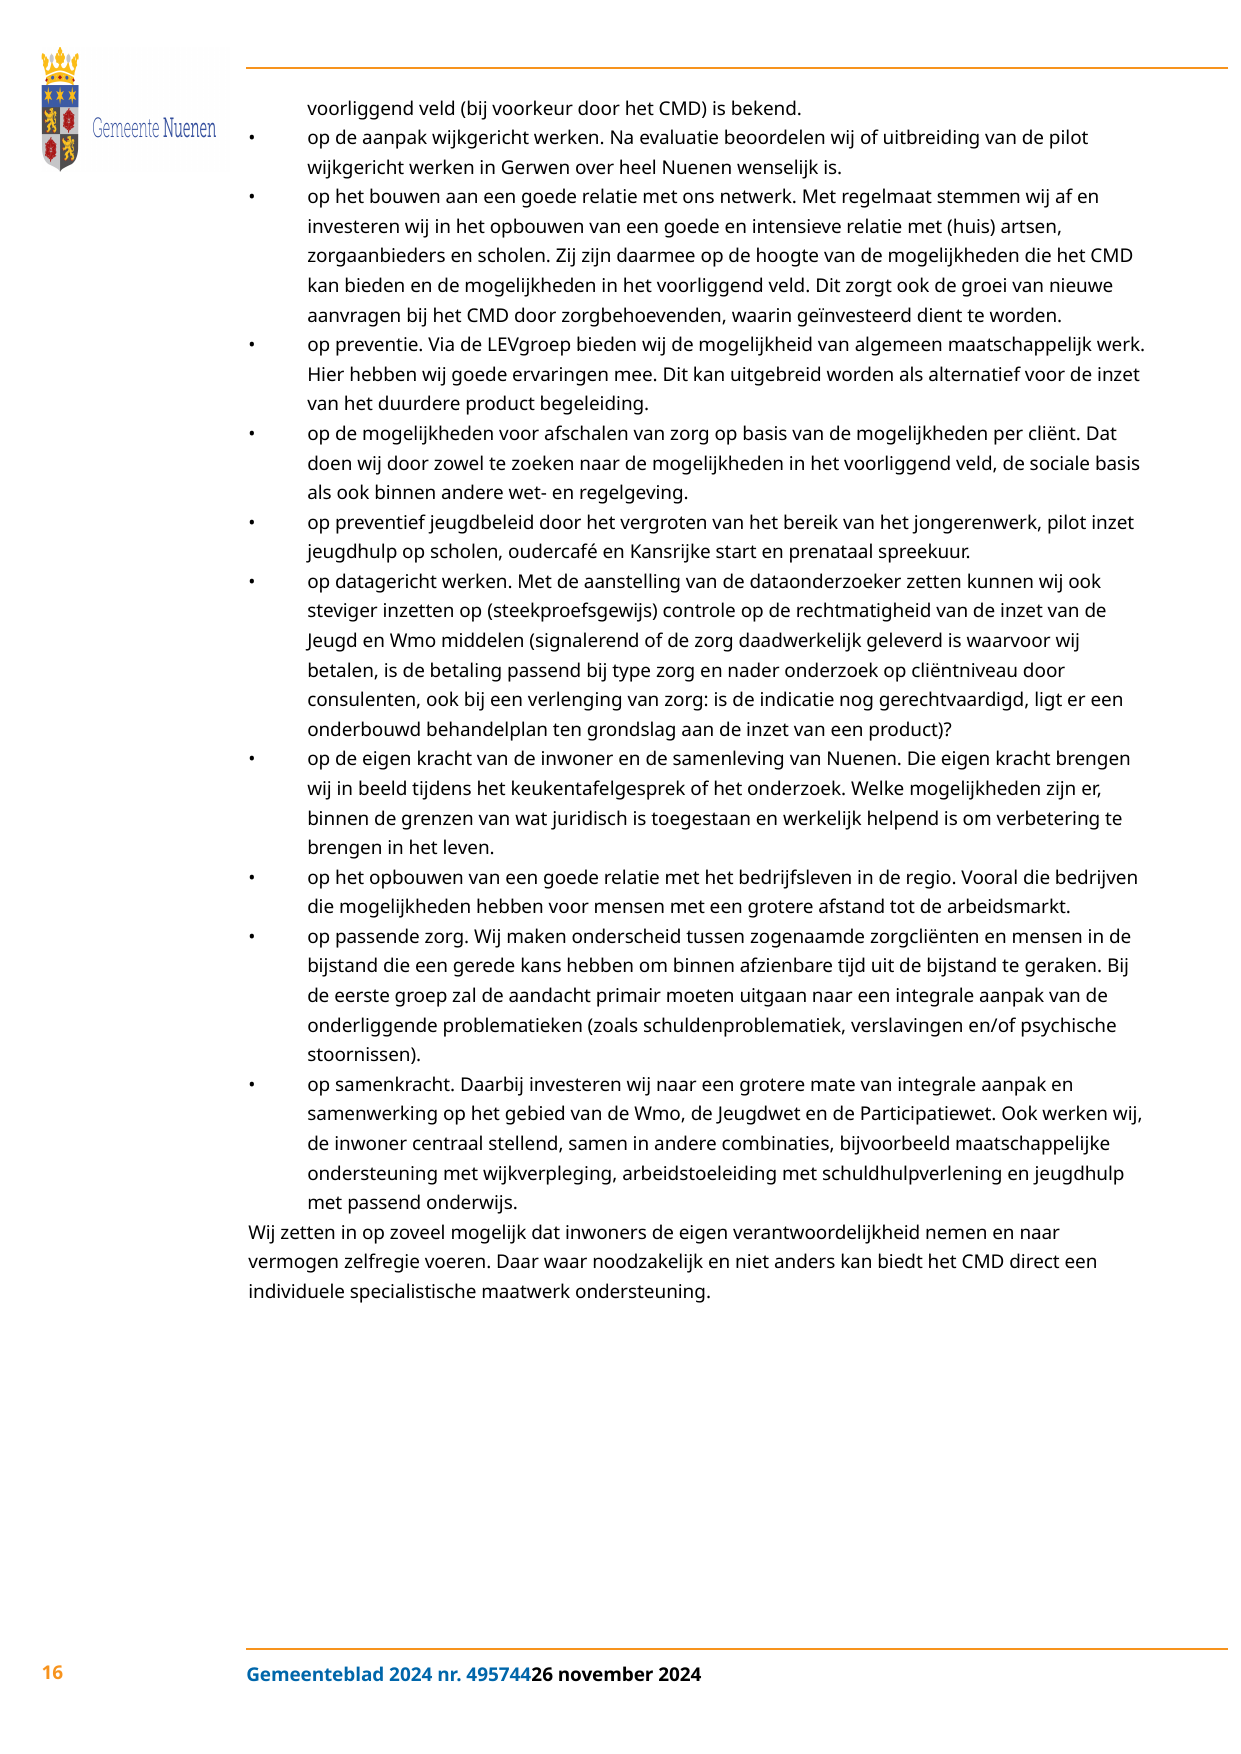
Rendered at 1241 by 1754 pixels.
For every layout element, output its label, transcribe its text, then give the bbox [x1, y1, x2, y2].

list op de eigen kracht van de inwoner en de samenleving van Nuenen. Die eigen kracht brengen wij in beeld tijdens het keukentafelgesprek of het onderzoek. Welke mogelijkheden zijn er, binnen de grenzen van wat juridisch is toegestaan en werkelijk helpend is om verbetering te brengen in het leven. [248, 746, 1152, 860]
list voorliggend veld (bij voorkeur door het CMD) is bekend. [248, 95, 1152, 121]
list op samenkracht. Daarbij investeren wij naar een grotere mate van integrale aanpak en samenwerking op het gebied van de Wmo, de Jeugdwet en de Participatiewet. Ook werken wij, de inwoner centraal stellend, samen in andere combinaties, bijvoorbeeld maatschappelijke ondersteuning met wijkverpleging, arbeidstoeleiding met schuldhulpverlening en jeugdhulp met passend onderwijs. [248, 1071, 1152, 1215]
list op het bouwen aan een goede relatie met ons netwerk. Met regelmaat stemmen wij af en investeren wij in het opbouwen van een goede en intensieve relatie met (huis) artsen, zorgaanbieders en scholen. Zij zijn daarmee op de hoogte van de mogelijkheden die het CMD kan bieden en de mogelijkheden in het voorliggend veld. Dit zorgt ook de groei van nieuwe aanvragen bij het CMD door zorgbehoevenden, waarin geïnvesteerd dient te worden. [248, 183, 1152, 328]
list op passende zorg. Wij maken onderscheid tussen zogenaamde zorgcliënten en mensen in de bijstand die een gerede kans hebben om binnen afzienbare tijd uit de bijstand te geraken. Bij de eerste groep zal de aandacht primair moeten uitgaan naar een integrale aanpak van de onderliggende problematieken (zoals schuldenproblematiek, verslavingen en/of psychische stoornissen). [248, 923, 1152, 1067]
text Wij zetten in op zoveel mogelijk dat inwoners de eigen verantwoordelijkheid nemen en naar vermogen zelfregie voeren. Daar waar noodzakelijk en niet anders kan biedt het CMD direct een individuele specialistische maatwerk ondersteuning. [248, 1219, 1152, 1304]
list op het opbouwen van een goede relatie met het bedrijfsleven in de regio. Vooral die bedrijven die mogelijkheden hebben voor mensen met een grotere afstand tot de arbeidsmarkt. [248, 864, 1152, 919]
list op datagericht werken. Met de aanstelling van de dataonderzoeker zetten kunnen wij ook steviger inzetten op (steekproefsgewijs) controle op de rechtmatigheid van de inzet van de Jeugd en Wmo middelen (signalerend of de zorg daadwerkelijk geleverd is waarvoor wij betalen, is de betaling passend bij type zorg en nader onderzoek op cliëntniveau door consulenten, ook bij een verlenging van zorg: is de indicatie nog gerechtvaardigd, ligt er een onderbouwd behandelplan ten grondslag aan de inzet van een product)? [248, 568, 1152, 742]
list op de aanpak wijkgericht werken. Na evaluatie beoordelen wij of uitbreiding van de pilot wijkgericht werken in Gerwen over heel Nuenen wenselijk is. [248, 124, 1152, 180]
list op preventief jeugdbeleid door het vergroten van het bereik van het jongerenwerk, pilot inzet jeugdhulp op scholen, oudercafé en Kansrijke start en prenataal spreekuur. [248, 509, 1152, 564]
list op preventie. Via de LEVgroep bieden wij de mogelijkheid van algemeen maatschappelijk werk. Hier hebben wij goede ervaringen mee. Dit kan uitgebreid worden als alternatief voor de inzet van het duurdere product begeleiding. [248, 331, 1152, 416]
list op de mogelijkheden voor afschalen van zorg op basis van de mogelijkheden per cliënt. Dat doen wij door zowel te zoeken naar de mogelijkheden in het voorliggend veld, de sociale basis als ook binnen andere wet- en regelgeving. [248, 420, 1152, 505]
picture [41, 47, 231, 172]
